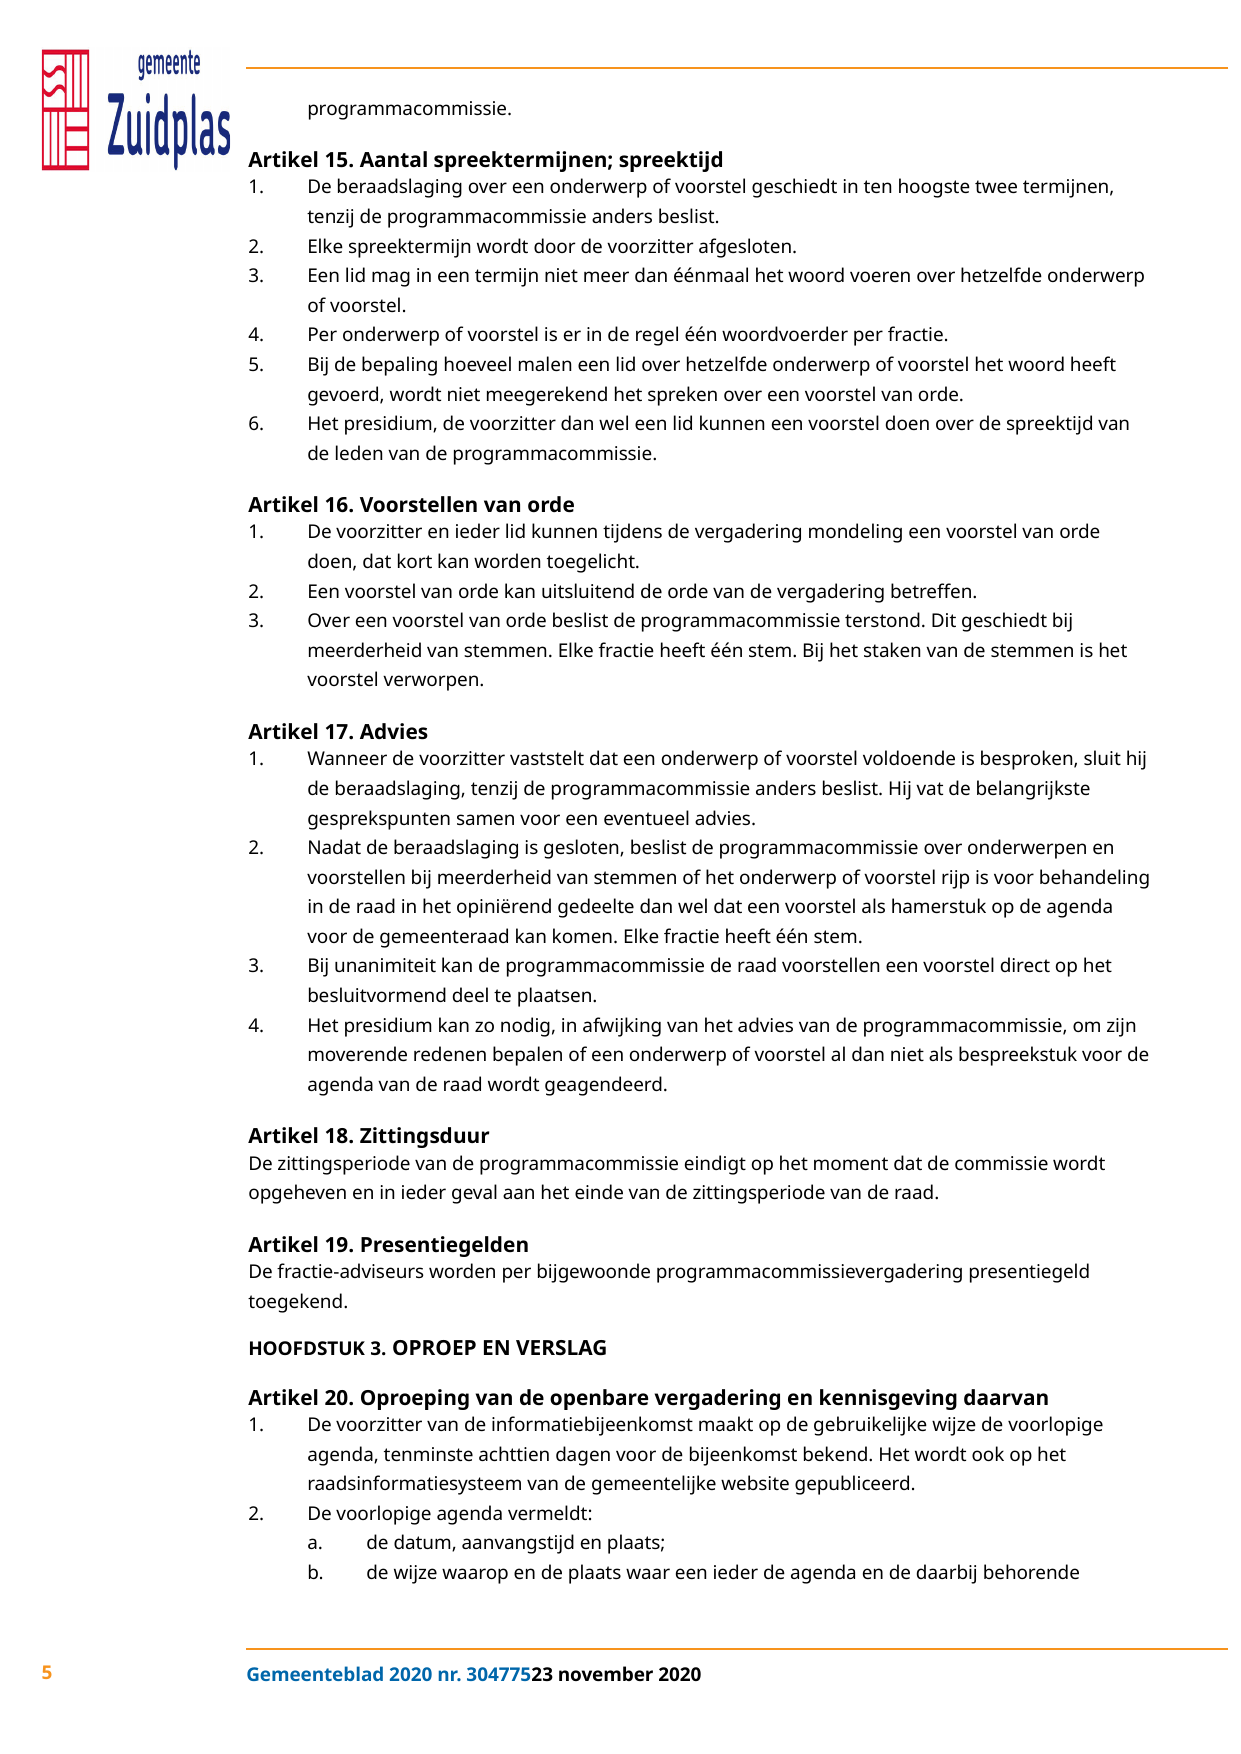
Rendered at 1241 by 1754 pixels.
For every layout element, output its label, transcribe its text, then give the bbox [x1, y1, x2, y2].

list Nadat de beraadslaging is gesloten, beslist de programmacommissie over onderwerpen en voorstellen bij meerderheid van stemmen of het onderwerp of voorstel rijp is voor behandeling in de raad in het opiniërend gedeelte dan wel dat een voorstel als hamerstuk op de agenda voor de gemeenteraad kan komen. Elke fractie heeft één stem. [248, 834, 1152, 949]
list de wijze waarop en de plaats waar een ieder de agenda en de daarbij behorende [307, 1559, 1152, 1585]
list De beraadslaging over een onderwerp of voorstel geschiedt in ten hoogste twee termijnen, tenzij de programmacommissie anders beslist. [248, 174, 1152, 229]
list Over een voorstel van orde beslist de programmacommissie terstond. Dit geschiedt bij meerderheid van stemmen. Elke fractie heeft één stem. Bij het staken van de stemmen is het voorstel verworpen. [248, 607, 1152, 692]
text Artikel 17. Advies [248, 717, 1152, 746]
list Bij unanimiteit kan de programmacommissie de raad voorstellen een voorstel direct op het besluitvormend deel te plaatsen. [248, 953, 1152, 1008]
list Een lid mag in een termijn niet meer dan éénmaal het woord voeren over hetzelfde onderwerp of voorstel. [248, 262, 1152, 318]
list Een voorstel van orde kan uitsluitend de orde van de vergadering betreffen. [248, 578, 1152, 604]
list Per onderwerp of voorstel is er in de regel één woordvoerder per fractie. [248, 322, 1152, 347]
text Artikel 16. Voorstellen van orde [248, 490, 1152, 519]
text Artikel 20. Oproeping van de openbare vergadering en kennisgeving daarvan [248, 1383, 1152, 1411]
text De zittingsperiode van de programmacommissie eindigt op het moment dat de commissie wordt opgeheven en in ieder geval aan het einde van de zittingsperiode van de raad. [248, 1150, 1152, 1205]
text HOOFDSTUK 3. OPROEP EN VERSLAG [248, 1333, 1152, 1362]
list Het presidium kan zo nodig, in afwijking van het advies van de programmacommissie, om zijn moverende redenen bepalen of een onderwerp of voorstel al dan niet als bespreekstuk voor de agenda van de raad wordt geagendeerd. [248, 1012, 1152, 1097]
list De voorzitter en ieder lid kunnen tijdens de vergadering mondeling een voorstel van orde doen, dat kort kan worden toegelicht. [248, 519, 1152, 574]
text Artikel 19. Presentiegelden [248, 1230, 1152, 1258]
list Wanneer de voorzitter vaststelt dat een onderwerp of voorstel voldoende is besproken, sluit hij de beraadslaging, tenzij de programmacommissie anders beslist. Hij vat de belangrijkste gesprekspunten samen voor een eventueel advies. [248, 746, 1152, 830]
text Artikel 18. Zittingsduur [248, 1121, 1152, 1150]
list Het presidium, de voorzitter dan wel een lid kunnen een voorstel doen over de spreektijd van de leden van de programmacommissie. [248, 410, 1152, 466]
list Elke spreektermijn wordt door de voorzitter afgesloten. [248, 233, 1152, 258]
list programmacommissie. [248, 95, 1152, 121]
picture [41, 47, 231, 172]
text De fractie-adviseurs worden per bijgewoonde programmacommissievergadering presentiegeld toegekend. [248, 1258, 1152, 1313]
text Artikel 15. Aantal spreektermijnen; spreektijd [248, 145, 1152, 174]
list De voorlopige agenda vermeldt: [248, 1500, 1152, 1526]
list De voorzitter van de informatiebijeenkomst maakt op de gebruikelijke wijze de voorlopige agenda, tenminste achttien dagen voor de bijeenkomst bekend. Het wordt ook op het raadsinformatiesysteem van de gemeentelijke website gepubliceerd. [248, 1411, 1152, 1496]
list Bij de bepaling hoeveel malen een lid over hetzelfde onderwerp of voorstel het woord heeft gevoerd, wordt niet meegerekend het spreken over een voorstel van orde. [248, 351, 1152, 406]
list de datum, aanvangstijd en plaats; [307, 1529, 1152, 1555]
